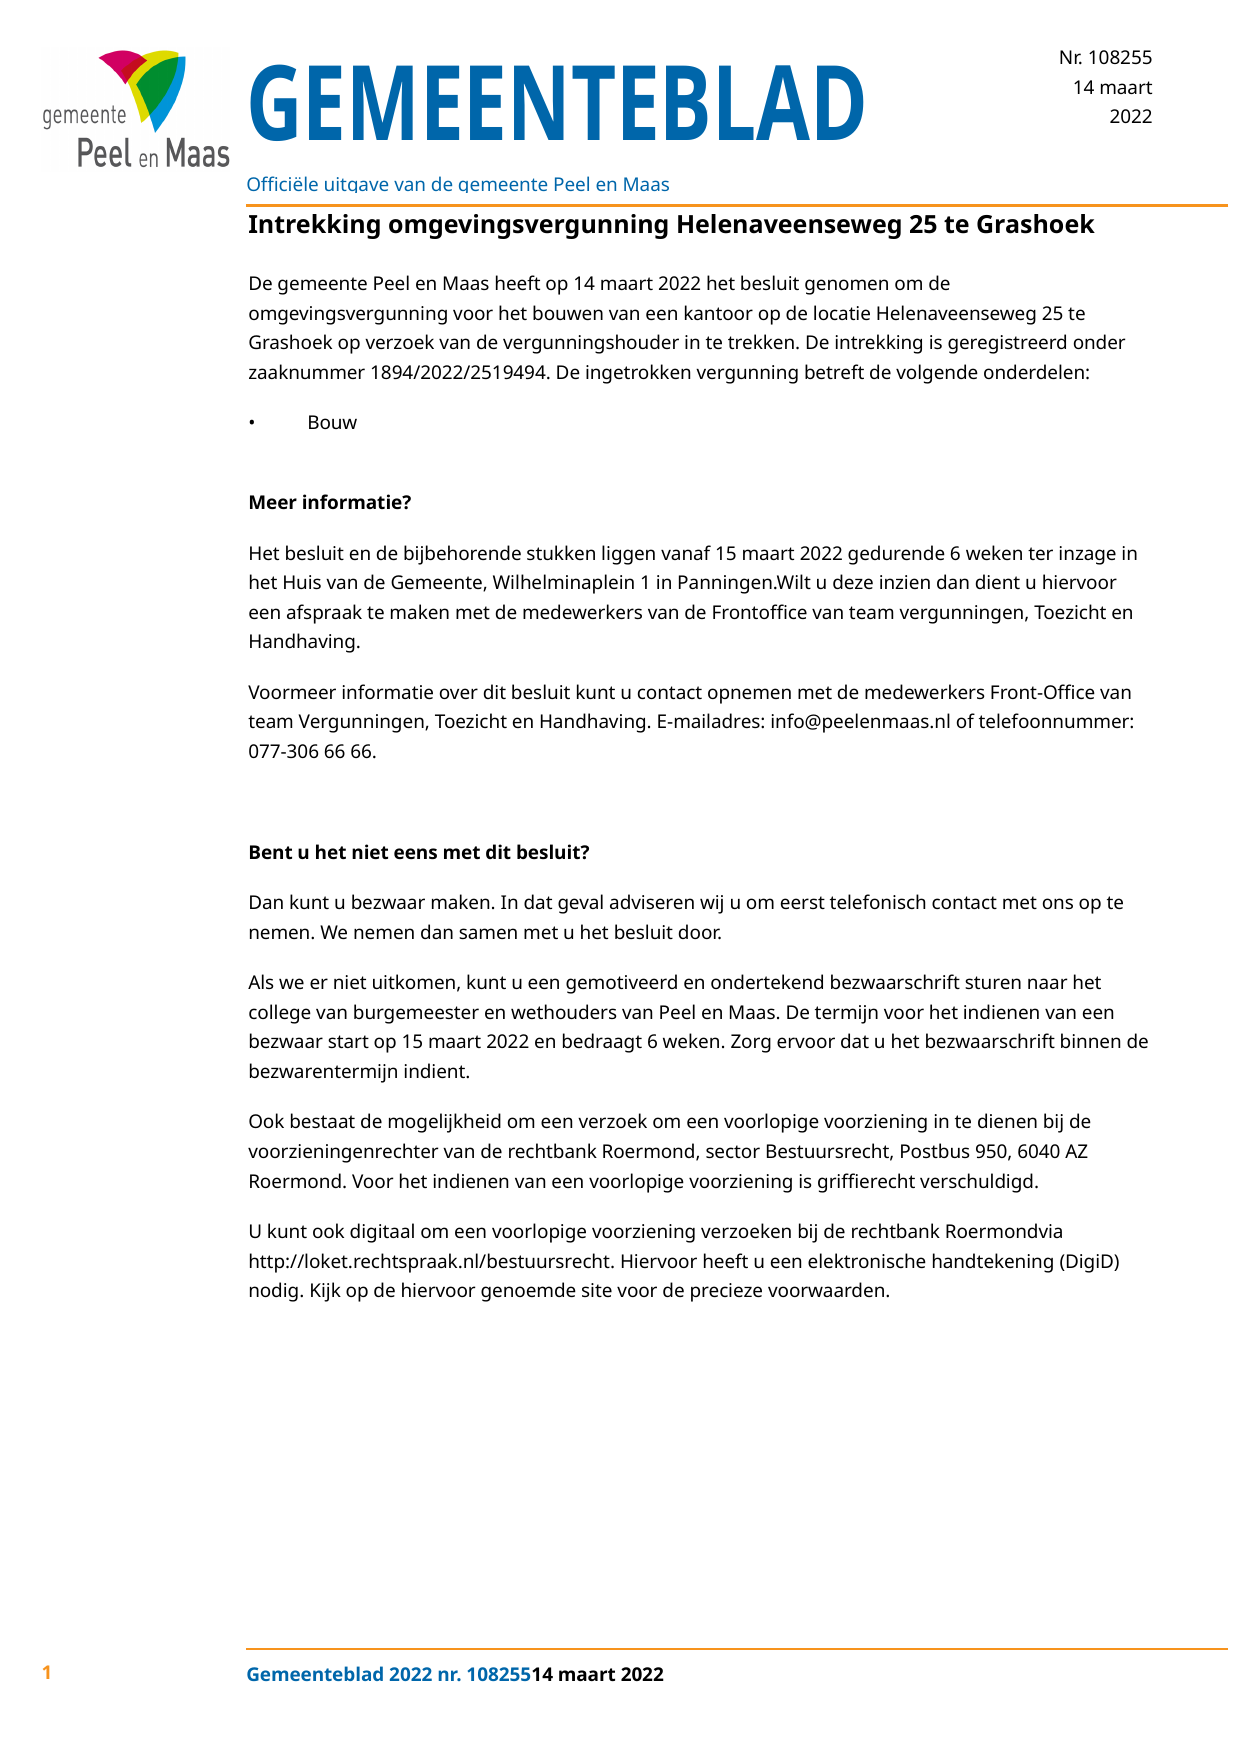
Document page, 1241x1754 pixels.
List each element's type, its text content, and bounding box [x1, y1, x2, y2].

text De gemeente Peel en Maas heeft op 14 maart 2022 het besluit genomen om de omgevingsvergunning voor het bouwen van een kantoor op de locatie Helenaveenseweg 25 te Grashoek op verzoek van de vergunningshouder in te trekken. De intrekking is geregistreerd onder zaaknummer 1894/2022/2519494. De ingetrokken vergunning betreft de volgende onderdelen: [248, 270, 1152, 385]
text Ook bestaat de mogelijkheid om een verzoek om een voorlopige voorziening in te dienen bij de voorzieningenrechter van de rechtbank Roermond, sector Bestuursrecht, Postbus 950, 6040 AZ Roermond. Voor het indienen van een voorlopige voorziening is griffierecht verschuldigd. [248, 1109, 1152, 1193]
text Intrekking omgevingsvergunning Helenaveenseweg 25 te Grashoek [248, 207, 1152, 241]
list Bouw [248, 409, 1152, 435]
text Voormeer informatie over dit besluit kunt u contact opnemen met de medewerkers Front-Office van team Vergunningen, Toezicht en Handhaving. E-mailadres: info@peelenmaas.nl of telefoonnummer: 077-306 66 66. [248, 679, 1152, 764]
text Het besluit en de bijbehorende stukken liggen vanaf 15 maart 2022 gedurende 6 weken ter inzage in het Huis van de Gemeente, Wilhelminaplein 1 in Panningen.Wilt u deze inzien dan dient u hiervoor een afspraak te maken met de medewerkers van de Frontoffice van team vergunningen, Toezicht en Handhaving. [248, 540, 1152, 654]
text Bent u het niet eens met dit besluit? [248, 839, 1152, 865]
text Meer informatie? [248, 489, 1152, 515]
text Dan kunt u bezwaar maken. In dat geval adviseren wij u om eerst telefonisch contact met ons op te nemen. We nemen dan samen met u het besluit door. [248, 889, 1152, 945]
picture [41, 47, 231, 172]
text Als we er niet uitkomen, kunt u een gemotiveerd en ondertekend bezwaarschrift sturen naar het college van burgemeester en wethouders van Peel en Maas. De termijn voor het indienen van een bezwaar start op 15 maart 2022 en bedraagt 6 weken. Zorg ervoor dat u het bezwaarschrift binnen de bezwarentermijn indient. [248, 969, 1152, 1084]
text U kunt ook digitaal om een voorlopige voorziening verzoeken bij de rechtbank Roermondvia http://loket.rechtspraak.nl/bestuursrecht. Hiervoor heeft u een elektronische handtekening (DigiD) nodig. Kijk op de hiervoor genoemde site voor de precieze voorwaarden. [248, 1218, 1152, 1303]
